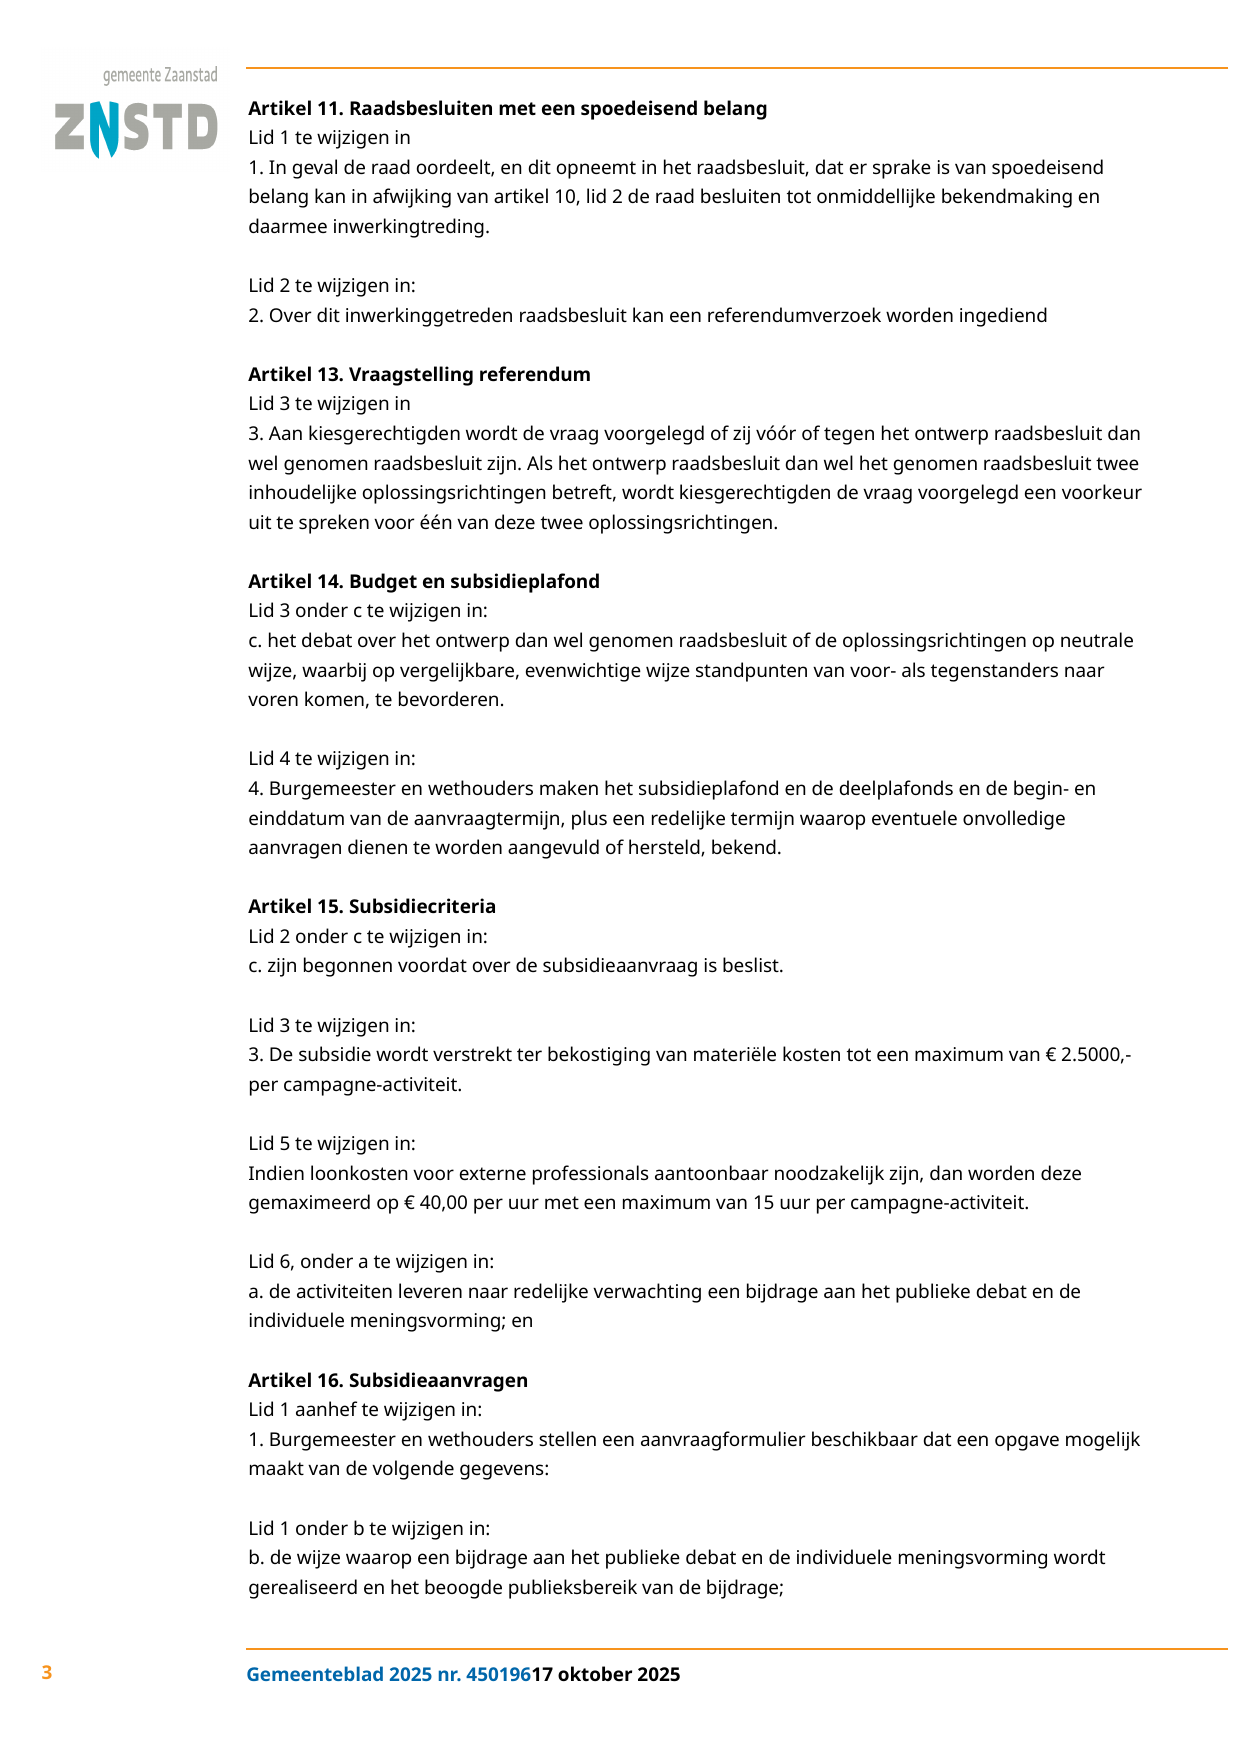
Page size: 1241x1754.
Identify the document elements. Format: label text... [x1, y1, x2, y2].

text 4. Burgemeester en wethouders maken het subsidieplafond en de deelplafonds en de begin- en einddatum van de aanvraagtermijn, plus een redelijke termijn waarop eventuele onvolledige aanvragen dienen te worden aangevuld of hersteld, bekend. [248, 775, 1152, 860]
text Lid 3 te wijzigen in: [248, 1012, 1152, 1038]
text Artikel 13. Vraagstelling referendum [248, 361, 1152, 387]
text Lid 5 te wijzigen in: [248, 1130, 1152, 1156]
text 1. Burgemeester en wethouders stellen een aanvraagformulier beschikbaar dat een opgave mogelijk maakt van de volgende gegevens: [248, 1426, 1152, 1481]
text b. de wijze waarop een bijdrage aan het publieke debat en de individuele meningsvorming wordt gerealiseerd en het beoogde publieksbereik van de bijdrage; [248, 1544, 1152, 1600]
text Lid 1 aanhef te wijzigen in: [248, 1396, 1152, 1422]
text Indien loonkosten voor externe professionals aantoonbaar noodzakelijk zijn, dan worden deze gemaximeerd op € 40,00 per uur met een maximum van 15 uur per campagne-activiteit. [248, 1160, 1152, 1215]
text Lid 1 te wijzigen in [248, 124, 1152, 150]
text Artikel 16. Subsidieaanvragen [248, 1367, 1152, 1393]
text Lid 2 te wijzigen in: [248, 272, 1152, 298]
text Artikel 11. Raadsbesluiten met een spoedeisend belang [248, 95, 1152, 121]
picture [41, 47, 231, 172]
text a. de activiteiten leveren naar redelijke verwachting een bijdrage aan het publieke debat en de individuele meningsvorming; en [248, 1278, 1152, 1333]
text Lid 4 te wijzigen in: [248, 746, 1152, 771]
text 3. De subsidie wordt verstrekt ter bekostiging van materiële kosten tot een maximum van € 2.5000,- per campagne-activiteit. [248, 1041, 1152, 1097]
text 2. Over dit inwerkinggetreden raadsbesluit kan een referendumverzoek worden ingediend [248, 302, 1152, 328]
text Lid 3 onder c te wijzigen in: [248, 598, 1152, 623]
text Lid 6, onder a te wijzigen in: [248, 1248, 1152, 1274]
text Lid 3 te wijzigen in [248, 391, 1152, 416]
text c. het debat over het ontwerp dan wel genomen raadsbesluit of de oplossingsrichtingen op neutrale wijze, waarbij op vergelijkbare, evenwichtige wijze standpunten van voor- als tegenstanders naar voren komen, te bevorderen. [248, 627, 1152, 712]
text c. zijn begonnen voordat over de subsidieaanvraag is beslist. [248, 953, 1152, 978]
text Lid 1 onder b te wijzigen in: [248, 1515, 1152, 1541]
text Artikel 15. Subsidiecriteria [248, 893, 1152, 919]
text Artikel 14. Budget en subsidieplafond [248, 568, 1152, 594]
text 3. Aan kiesgerechtigden wordt de vraag voorgelegd of zij vóór of tegen het ontwerp raadsbesluit dan wel genomen raadsbesluit zijn. Als het ontwerp raadsbesluit dan wel het genomen raadsbesluit twee inhoudelijke oplossingsrichtingen betreft, wordt kiesgerechtigden de vraag voorgelegd een voorkeur uit te spreken voor één van deze twee oplossingsrichtingen. [248, 420, 1152, 535]
text Lid 2 onder c te wijzigen in: [248, 923, 1152, 949]
text 1. In geval de raad oordeelt, en dit opneemt in het raadsbesluit, dat er sprake is van spoedeisend belang kan in afwijking van artikel 10, lid 2 de raad besluiten tot onmiddellijke bekendmaking en daarmee inwerkingtreding. [248, 154, 1152, 239]
